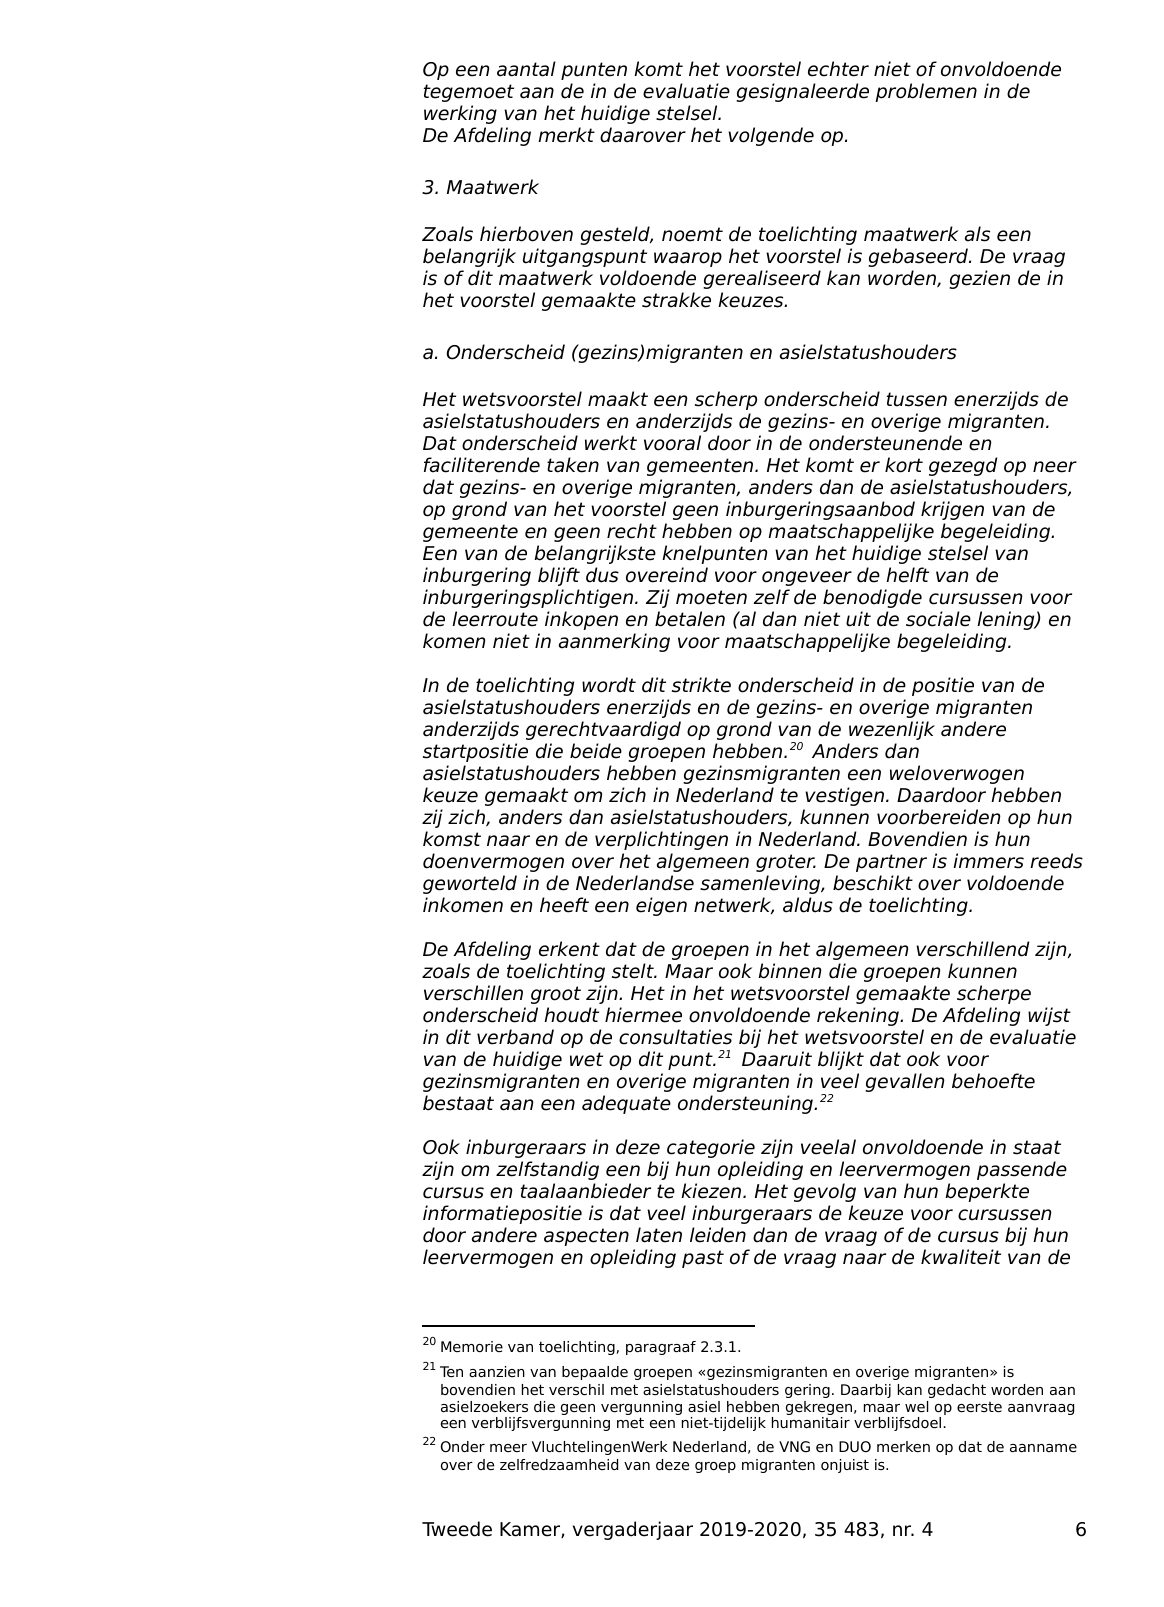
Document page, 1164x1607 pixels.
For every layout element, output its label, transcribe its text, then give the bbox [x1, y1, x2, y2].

text Ten aanzien van bepaalde groepen «gezinsmigranten en overige migranten» is bovendien het verschil met asielstatushouders gering. Daarbij kan gedacht worden aan asielzoekers die geen vergunning asiel hebben gekregen, maar wel op eerste aanvraag een verblijfsvergunning met een niet-tijdelijk humanitair verblijfsdoel. [422, 1360, 1087, 1432]
text Zoals hierboven gesteld, noemt de toelichting maatwerk als een belangrijk uitgangspunt waarop het voorstel is gebaseerd. De vraag is of dit maatwerk voldoende gerealiseerd kan worden, gezien de in het voorstel gemaakte strakke keuzes. [422, 224, 1087, 312]
text De Afdeling merkt daarover het volgende op. [422, 125, 1087, 147]
subtitle 3. Maatwerk [422, 177, 1087, 199]
text Ook inburgeraars in deze categorie zijn veelal onvoldoende in staat zijn om zelfstandig een bij hun opleiding en leervermogen passende cursus en taalaanbieder te kiezen. Het gevolg van hun beperkte informatiepositie is dat veel inburgeraars de keuze voor cursussen door andere aspecten laten leiden dan de vraag of de cursus bij hun leervermogen en opleiding past of de vraag naar de kwaliteit van de [422, 1137, 1087, 1269]
text In de toelichting wordt dit strikte onderscheid in de positie van de asielstatushouders enerzijds en de gezins- en overige migranten anderzijds gerechtvaardigd op grond van de wezenlijk andere startpositie die beide groepen hebben. Anders dan asielstatushouders hebben gezinsmigranten een weloverwogen keuze gemaakt om zich in Nederland te vestigen. Daardoor hebben zij zich, anders dan asielstatushouders, kunnen voorbereiden op hun komst naar en de verplichtingen in Nederland. Bovendien is hun doenvermogen over het algemeen groter. De partner is immers reeds geworteld in de Nederlandse samenleving, beschikt over voldoende inkomen en heeft een eigen netwerk, aldus de toelichting. [422, 675, 1087, 917]
text Op een aantal punten komt het voorstel echter niet of onvoldoende tegemoet aan de in de evaluatie gesignaleerde problemen in de werking van het huidige stelsel. [422, 59, 1087, 125]
text Onder meer VluchtelingenWerk Nederland, de VNG en DUO merken op dat de aanname over de zelfredzaamheid van deze groep migranten onjuist is. [422, 1435, 1087, 1474]
text Memorie van toelichting, paragraaf 2.3.1. [422, 1335, 1087, 1357]
text De Afdeling erkent dat de groepen in het algemeen verschillend zijn, zoals de toelichting stelt. Maar ook binnen die groepen kunnen verschillen groot zijn. Het in het wetsvoorstel gemaakte scherpe onderscheid houdt hiermee onvoldoende rekening. De Afdeling wijst in dit verband op de consultaties bij het wetsvoorstel en de evaluatie van de huidige wet op dit punt. Daaruit blijkt dat ook voor gezinsmigranten en overige migranten in veel gevallen behoefte bestaat aan een adequate ondersteuning. [422, 939, 1087, 1114]
subtitle a. Onderscheid (gezins)migranten en asielstatushouders [422, 342, 1087, 364]
text Het wetsvoorstel maakt een scherp onderscheid tussen enerzijds de asielstatushouders en anderzijds de gezins- en overige migranten. Dat onderscheid werkt vooral door in de ondersteunende en faciliterende taken van gemeenten. Het komt er kort gezegd op neer dat gezins- en overige migranten, anders dan de asielstatushouders, op grond van het voorstel geen inburgeringsaanbod krijgen van de gemeente en geen recht hebben op maatschappelijke begeleiding. Een van de belangrijkste knelpunten van het huidige stelsel van inburgering blijft dus overeind voor ongeveer de helft van de inburgeringsplichtigen. Zij moeten zelf de benodigde cursussen voor de leerroute inkopen en betalen (al dan niet uit de sociale lening) en komen niet in aanmerking voor maatschappelijke begeleiding. [422, 389, 1087, 653]
